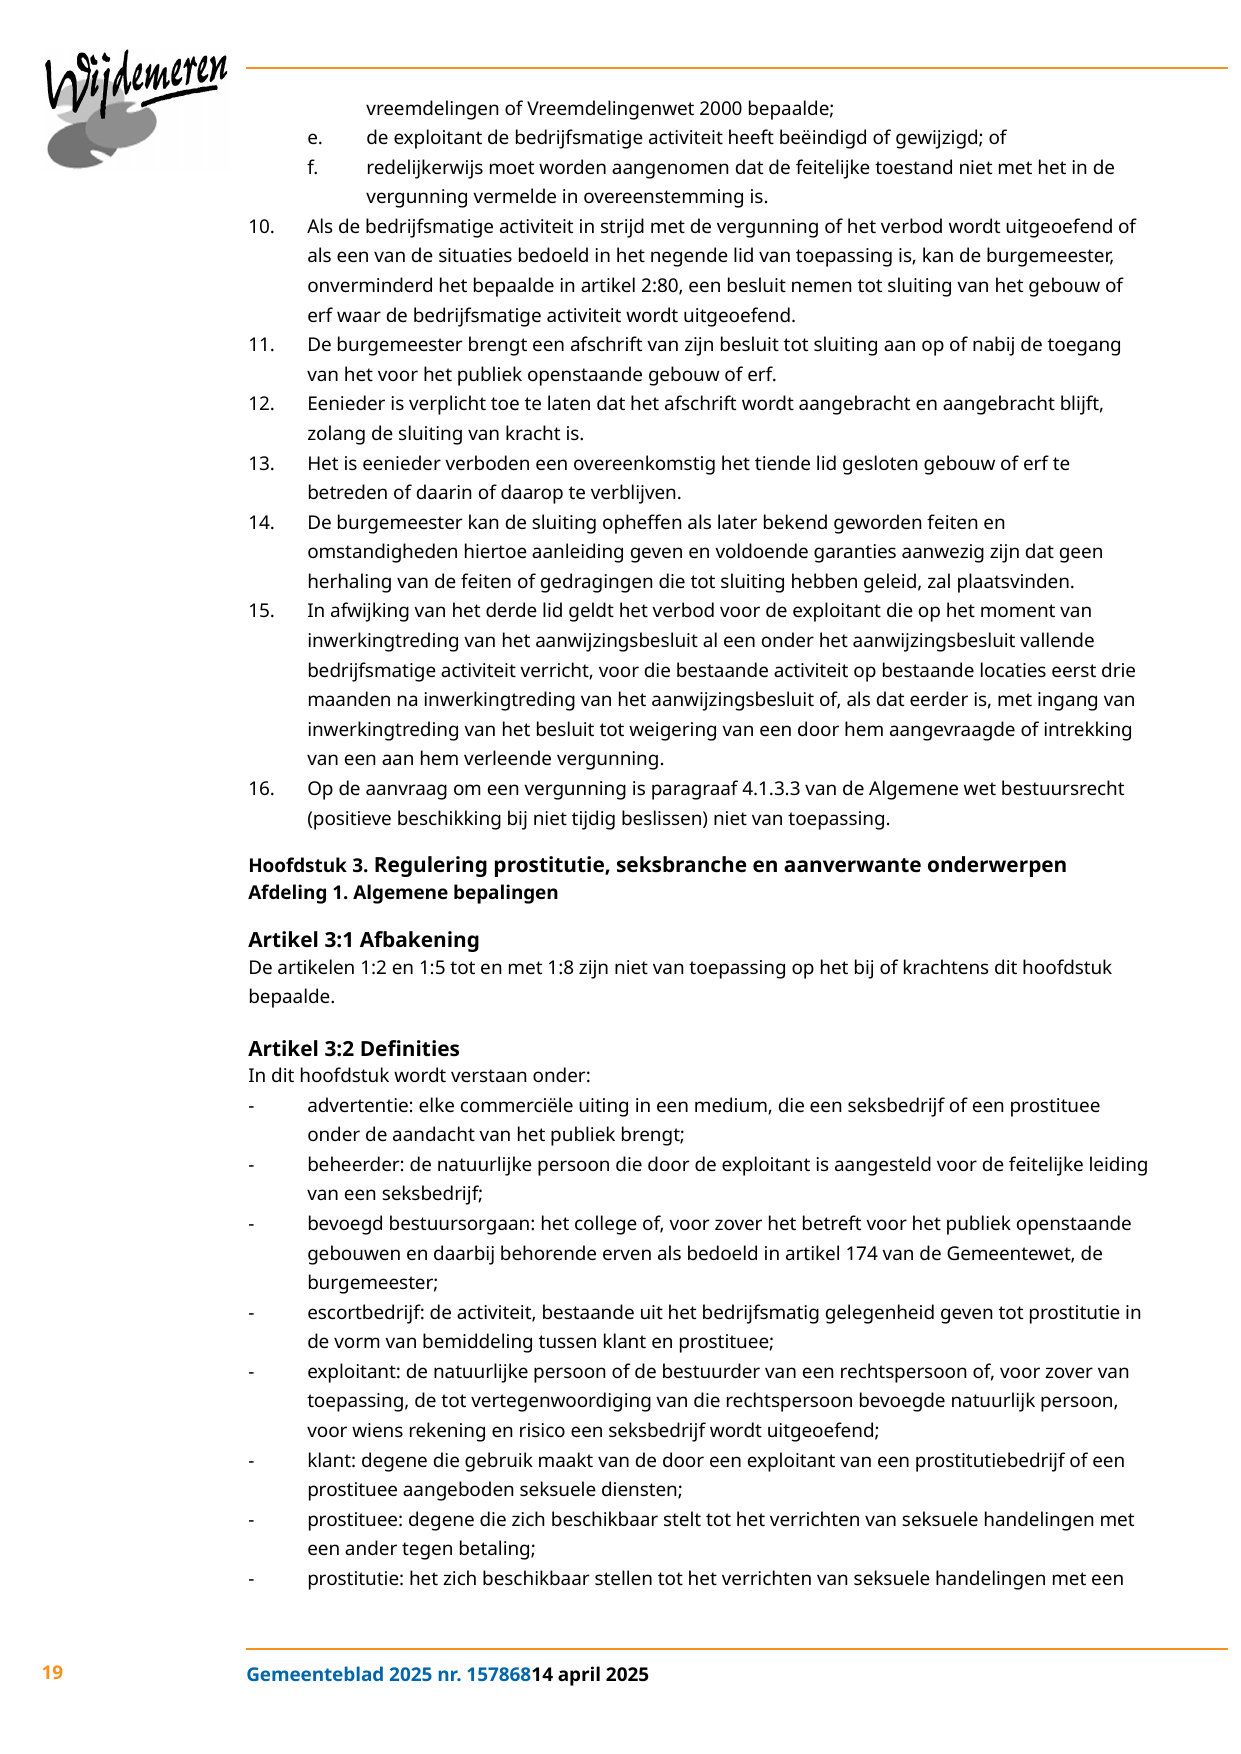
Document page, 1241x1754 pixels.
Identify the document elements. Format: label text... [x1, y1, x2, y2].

picture [41, 47, 231, 172]
text In dit hoofdstuk wordt verstaan onder: [248, 1062, 1152, 1088]
list Als de bedrijfsmatige activiteit in strijd met de vergunning of het verbod wordt uitgeoefend of als een van de situaties bedoeld in het negende lid van toepassing is, kan de burgemeester, onverminderd het bepaalde in artikel 2:80, een besluit nemen tot sluiting van het gebouw of erf waar de bedrijfsmatige activiteit wordt uitgeoefend. [248, 213, 1152, 328]
list prostitutie: het zich beschikbaar stellen tot het verrichten van seksuele handelingen met een [248, 1565, 1152, 1591]
list bevoegd bestuursorgaan: het college of, voor zover het betreft voor het publiek openstaande gebouwen en daarbij behorende erven als bedoeld in artikel 174 van de Gemeentewet, de burgemeester; [248, 1210, 1152, 1295]
text Artikel 3:2 Definities [248, 1034, 1152, 1062]
list exploitant: de natuurlijke persoon of de bestuurder van een rechtspersoon of, voor zover van toepassing, de tot vertegenwoordiging van die rechtspersoon bevoegde natuurlijk persoon, voor wiens rekening en risico een seksbedrijf wordt uitgeoefend; [248, 1358, 1152, 1443]
list In afwijking van het derde lid geldt het verbod voor de exploitant die op het moment van inwerkingtreding van het aanwijzingsbesluit al een onder het aanwijzingsbesluit vallende bedrijfsmatige activiteit verricht, voor die bestaande activiteit op bestaande locaties eerst drie maanden na inwerkingtreding van het aanwijzingsbesluit of, als dat eerder is, met ingang van inwerkingtreding van het besluit tot weigering van een door hem aangevraagde of intrekking van een aan hem verleende vergunning. [248, 598, 1152, 771]
list prostituee: degene die zich beschikbaar stelt tot het verrichten van seksuele handelingen met een ander tegen betaling; [248, 1506, 1152, 1561]
text Artikel 3:1 Afbakening [248, 925, 1152, 954]
text Hoofdstuk 3. Regulering prostitutie, seksbranche en aanverwante onderwerpen [248, 850, 1152, 879]
list Eenieder is verplicht toe te laten dat het afschrift wordt aangebracht en aangebracht blijft, zolang de sluiting van kracht is. [248, 391, 1152, 446]
text Afdeling 1. Algemene bepalingen [248, 879, 1152, 904]
list beheerder: de natuurlijke persoon die door de exploitant is aangesteld voor de feitelijke leiding van een seksbedrijf; [248, 1151, 1152, 1206]
list de exploitant de bedrijfsmatige activiteit heeft beëindigd of gewijzigd; of [307, 124, 1152, 150]
list advertentie: elke commerciële uiting in een medium, die een seksbedrijf of een prostituee onder de aandacht van het publiek brengt; [248, 1092, 1152, 1147]
list escortbedrijf: de activiteit, bestaande uit het bedrijfsmatig gelegenheid geven tot prostitutie in de vorm van bemiddeling tussen klant en prostituee; [248, 1299, 1152, 1354]
list Het is eenieder verboden een overeenkomstig het tiende lid gesloten gebouw of erf te betreden of daarin of daarop te verblijven. [248, 450, 1152, 505]
list klant: degene die gebruik maakt van de door een exploitant van een prostitutiebedrijf of een prostituee aangeboden seksuele diensten; [248, 1447, 1152, 1502]
list Op de aanvraag om een vergunning is paragraaf 4.1.3.3 van de Algemene wet bestuursrecht (positieve beschikking bij niet tijdig beslissen) niet van toepassing. [248, 775, 1152, 831]
list vreemdelingen of Vreemdelingenwet 2000 bepaalde; [307, 95, 1152, 121]
text De artikelen 1:2 en 1:5 tot en met 1:8 zijn niet van toepassing op het bij of krachtens dit hoofdstuk bepaalde. [248, 954, 1152, 1009]
list redelijkerwijs moet worden aangenomen dat de feitelijke toestand niet met het in de vergunning vermelde in overeenstemming is. [307, 154, 1152, 209]
list De burgemeester brengt een afschrift van zijn besluit tot sluiting aan op of nabij de toegang van het voor het publiek openstaande gebouw of erf. [248, 331, 1152, 387]
list De burgemeester kan de sluiting opheffen als later bekend geworden feiten en omstandigheden hiertoe aanleiding geven en voldoende garanties aanwezig zijn dat geen herhaling van de feiten of gedragingen die tot sluiting hebben geleid, zal plaatsvinden. [248, 509, 1152, 594]
